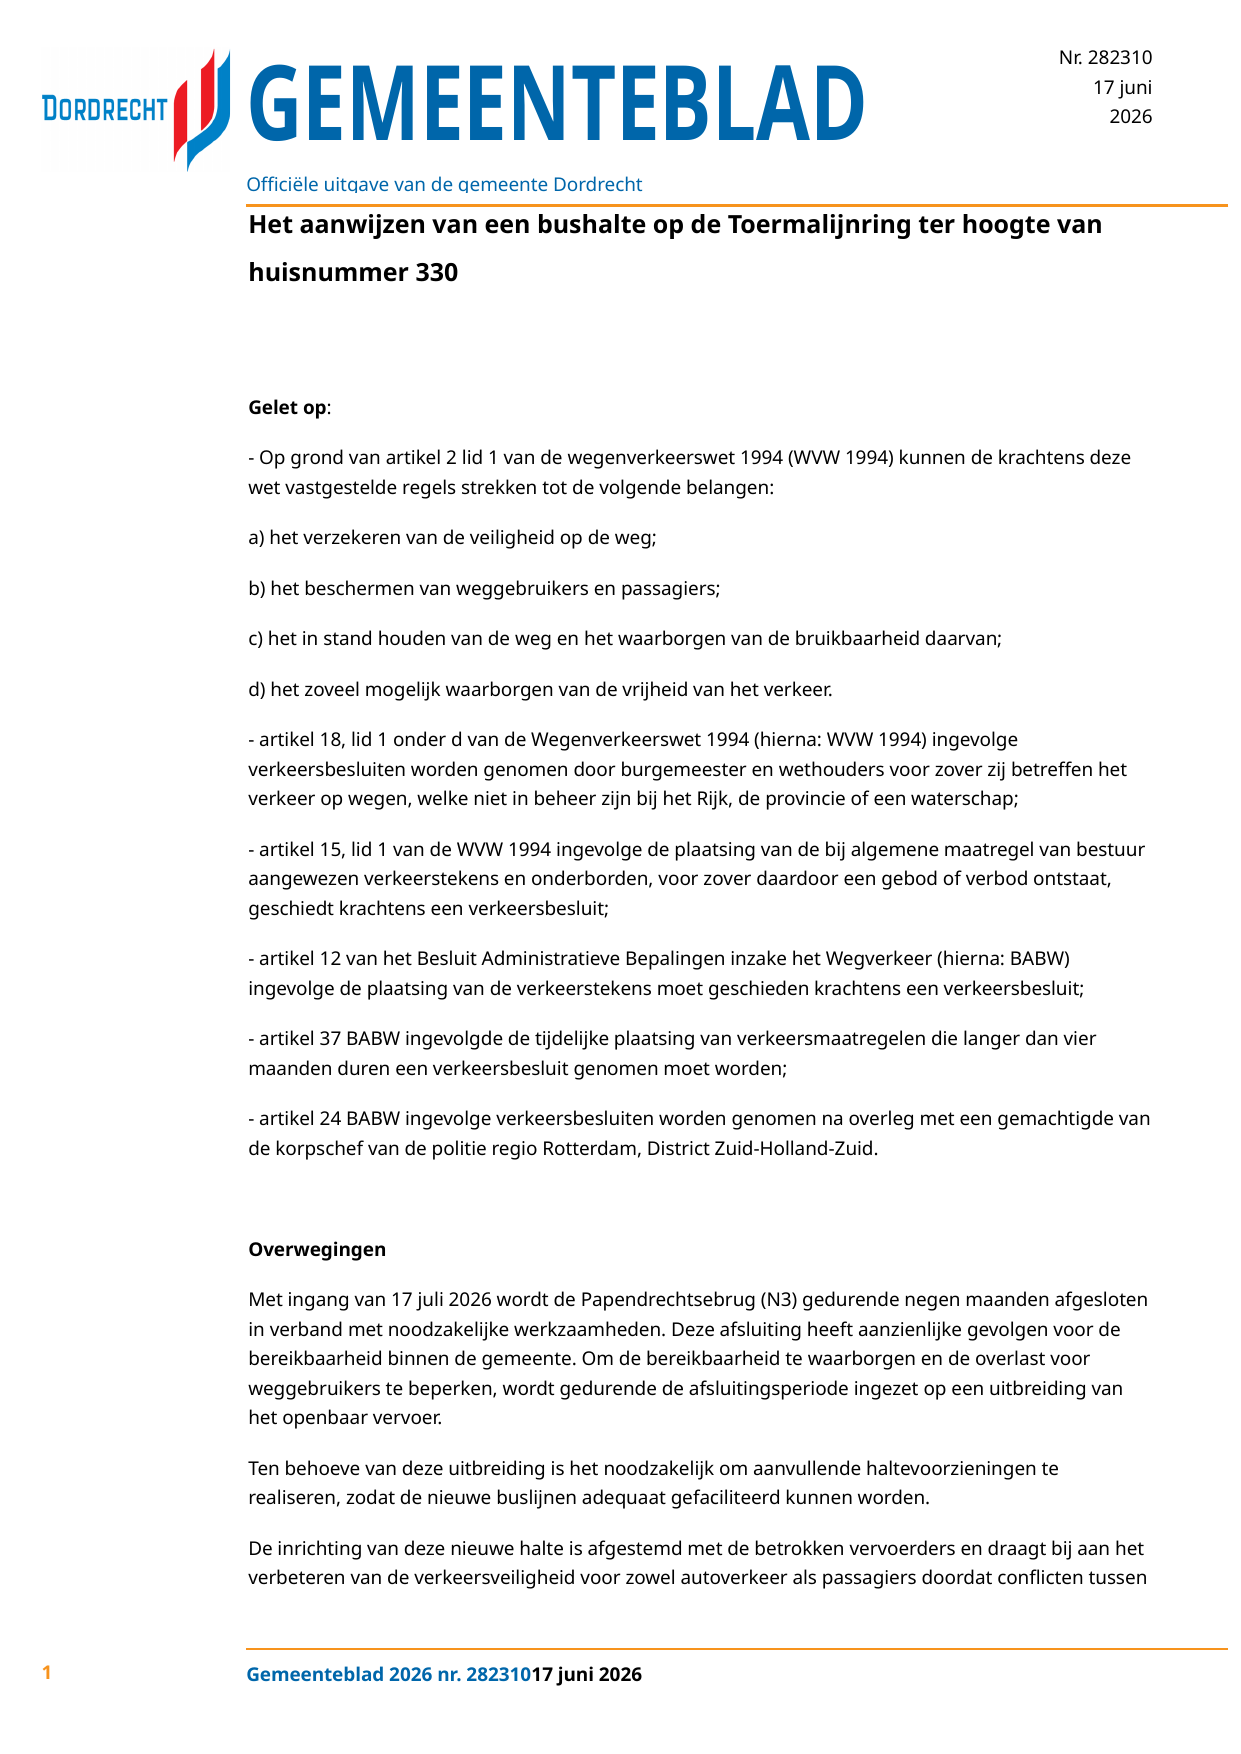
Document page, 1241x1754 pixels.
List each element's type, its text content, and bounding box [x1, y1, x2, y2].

text Het aanwijzen van een bushalte op de Toermalijnring ter hoogte van huisnummer 330 [248, 207, 1152, 288]
text Ten behoeve van deze uitbreiding is het noodzakelijk om aanvullende haltevoorzieningen te realiseren, zodat de nieuwe buslijnen adequaat gefaciliteerd kunnen worden. [248, 1455, 1152, 1510]
text - artikel 12 van het Besluit Administratieve Bepalingen inzake het Wegverkeer (hierna: BABW) ingevolge de plaatsing van de verkeerstekens moet geschieden krachtens een verkeersbesluit; [248, 945, 1152, 1001]
text b) het beschermen van weggebruikers en passagiers; [248, 575, 1152, 601]
picture [41, 47, 231, 172]
text d) het zoveel mogelijk waarborgen van de vrijheid van het verkeer. [248, 676, 1152, 701]
text a) het verzekeren van de veiligheid op de weg; [248, 524, 1152, 550]
text - artikel 24 BABW ingevolge verkeersbesluiten worden genomen na overleg met een gemachtigde van de korpschef van de politie regio Rotterdam, District Zuid-Holland-Zuid. [248, 1105, 1152, 1161]
text - artikel 15, lid 1 van de WVW 1994 ingevolge de plaatsing van de bij algemene maatregel van bestuur aangewezen verkeerstekens en onderborden, voor zover daardoor een gebod of verbod ontstaat, geschiedt krachtens een verkeersbesluit; [248, 836, 1152, 921]
text Gelet op: [248, 394, 1152, 420]
text c) het in stand houden van de weg en het waarborgen van de bruikbaarheid daarvan; [248, 625, 1152, 651]
text - artikel 18, lid 1 onder d van de Wegenverkeerswet 1994 (hierna: WVW 1994) ingevolge verkeersbesluiten worden genomen door burgemeester en wethouders voor zover zij betreffen het verkeer op wegen, welke niet in beheer zijn bij het Rijk, de provincie of een waterschap; [248, 726, 1152, 811]
text - artikel 37 BABW ingevolgde de tijdelijke plaatsing van verkeersmaatregelen die langer dan vier maanden duren een verkeersbesluit genomen moet worden; [248, 1025, 1152, 1081]
text Met ingang van 17 juli 2026 wordt de Papendrechtsebrug (N3) gedurende negen maanden afgesloten in verband met noodzakelijke werkzaamheden. Deze afsluiting heeft aanzienlijke gevolgen voor de bereikbaarheid binnen de gemeente. Om de bereikbaarheid te waarborgen en de overlast voor weggebruikers te beperken, wordt gedurende de afsluitingsperiode ingezet op een uitbreiding van het openbaar vervoer. [248, 1286, 1152, 1430]
text - Op grond van artikel 2 lid 1 van de wegenverkeerswet 1994 (WVW 1994) kunnen de krachtens deze wet vastgestelde regels strekken tot de volgende belangen: [248, 444, 1152, 500]
text De inrichting van deze nieuwe halte is afgestemd met de betrokken vervoerders en draagt bij aan het verbeteren van de verkeersveiligheid voor zowel autoverkeer als passagiers doordat conflicten tussen [248, 1535, 1152, 1590]
text Overwegingen [248, 1236, 1152, 1261]
